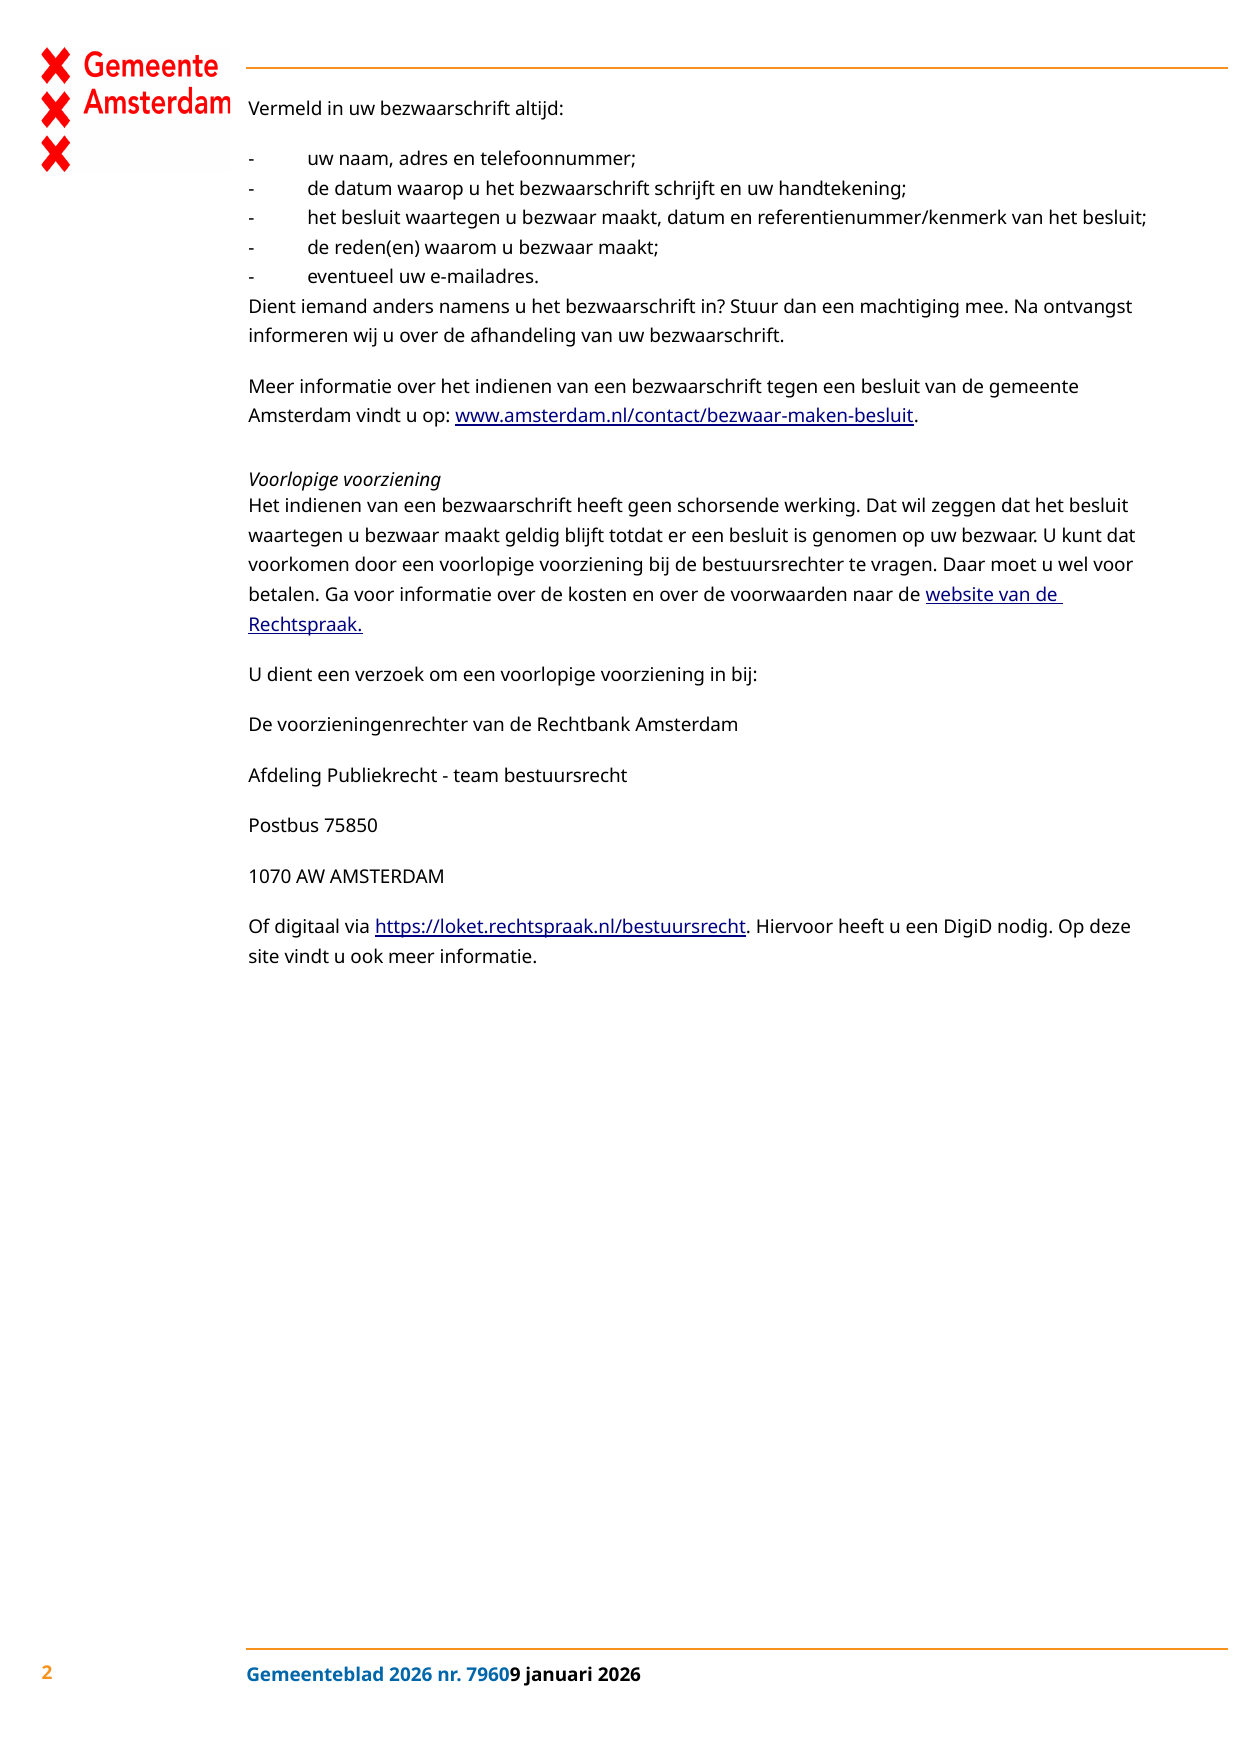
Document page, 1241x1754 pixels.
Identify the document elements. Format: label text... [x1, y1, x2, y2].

text Vermeld in uw bezwaarschrift altijd: [248, 95, 1152, 121]
text Voorlopige voorziening [248, 467, 1152, 492]
list uw naam, adres en telefoonnummer; [248, 145, 1152, 171]
text U dient een verzoek om een voorlopige voorziening in bij: [248, 661, 1152, 687]
text Het indienen van een bezwaarschrift heeft geen schorsende werking. Dat wil zeggen dat het besluit waartegen u bezwaar maakt geldig blijft totdat er een besluit is genomen op uw bezwaar. U kunt dat voorkomen door een voorlopige voorziening bij de bestuursrechter te vragen. Daar moet u wel voor betalen. Ga voor informatie over de kosten en over de voorwaarden naar de website van de Rechtspraak. [248, 492, 1152, 636]
text Dient iemand anders namens u het bezwaarschrift in? Stuur dan een machtiging mee. Na ontvangst informeren wij u over de afhandeling van uw bezwaarschrift. [248, 293, 1152, 348]
text Postbus 75850 [248, 812, 1152, 838]
list de reden(en) waarom u bezwaar maakt; [248, 234, 1152, 260]
picture [41, 47, 231, 172]
text 1070 AW AMSTERDAM [248, 863, 1152, 888]
list de datum waarop u het bezwaarschrift schrijft en uw handtekening; [248, 175, 1152, 201]
list eventueel uw e-mailadres. [248, 263, 1152, 289]
text De voorzieningenrechter van de Rechtbank Amsterdam [248, 712, 1152, 737]
text Meer informatie over het indienen van een bezwaarschrift tegen een besluit van de gemeente Amsterdam vindt u op: www.amsterdam.nl/contact/bezwaar-maken-besluit. [248, 373, 1152, 428]
text Of digitaal via https://loket.rechtspraak.nl/bestuursrecht. Hiervoor heeft u een DigiD nodig. Op deze site vindt u ook meer informatie. [248, 913, 1152, 968]
text Afdeling Publiekrecht - team bestuursrecht [248, 762, 1152, 788]
list het besluit waartegen u bezwaar maakt, datum en referentienummer/kenmerk van het besluit; [248, 204, 1152, 230]
